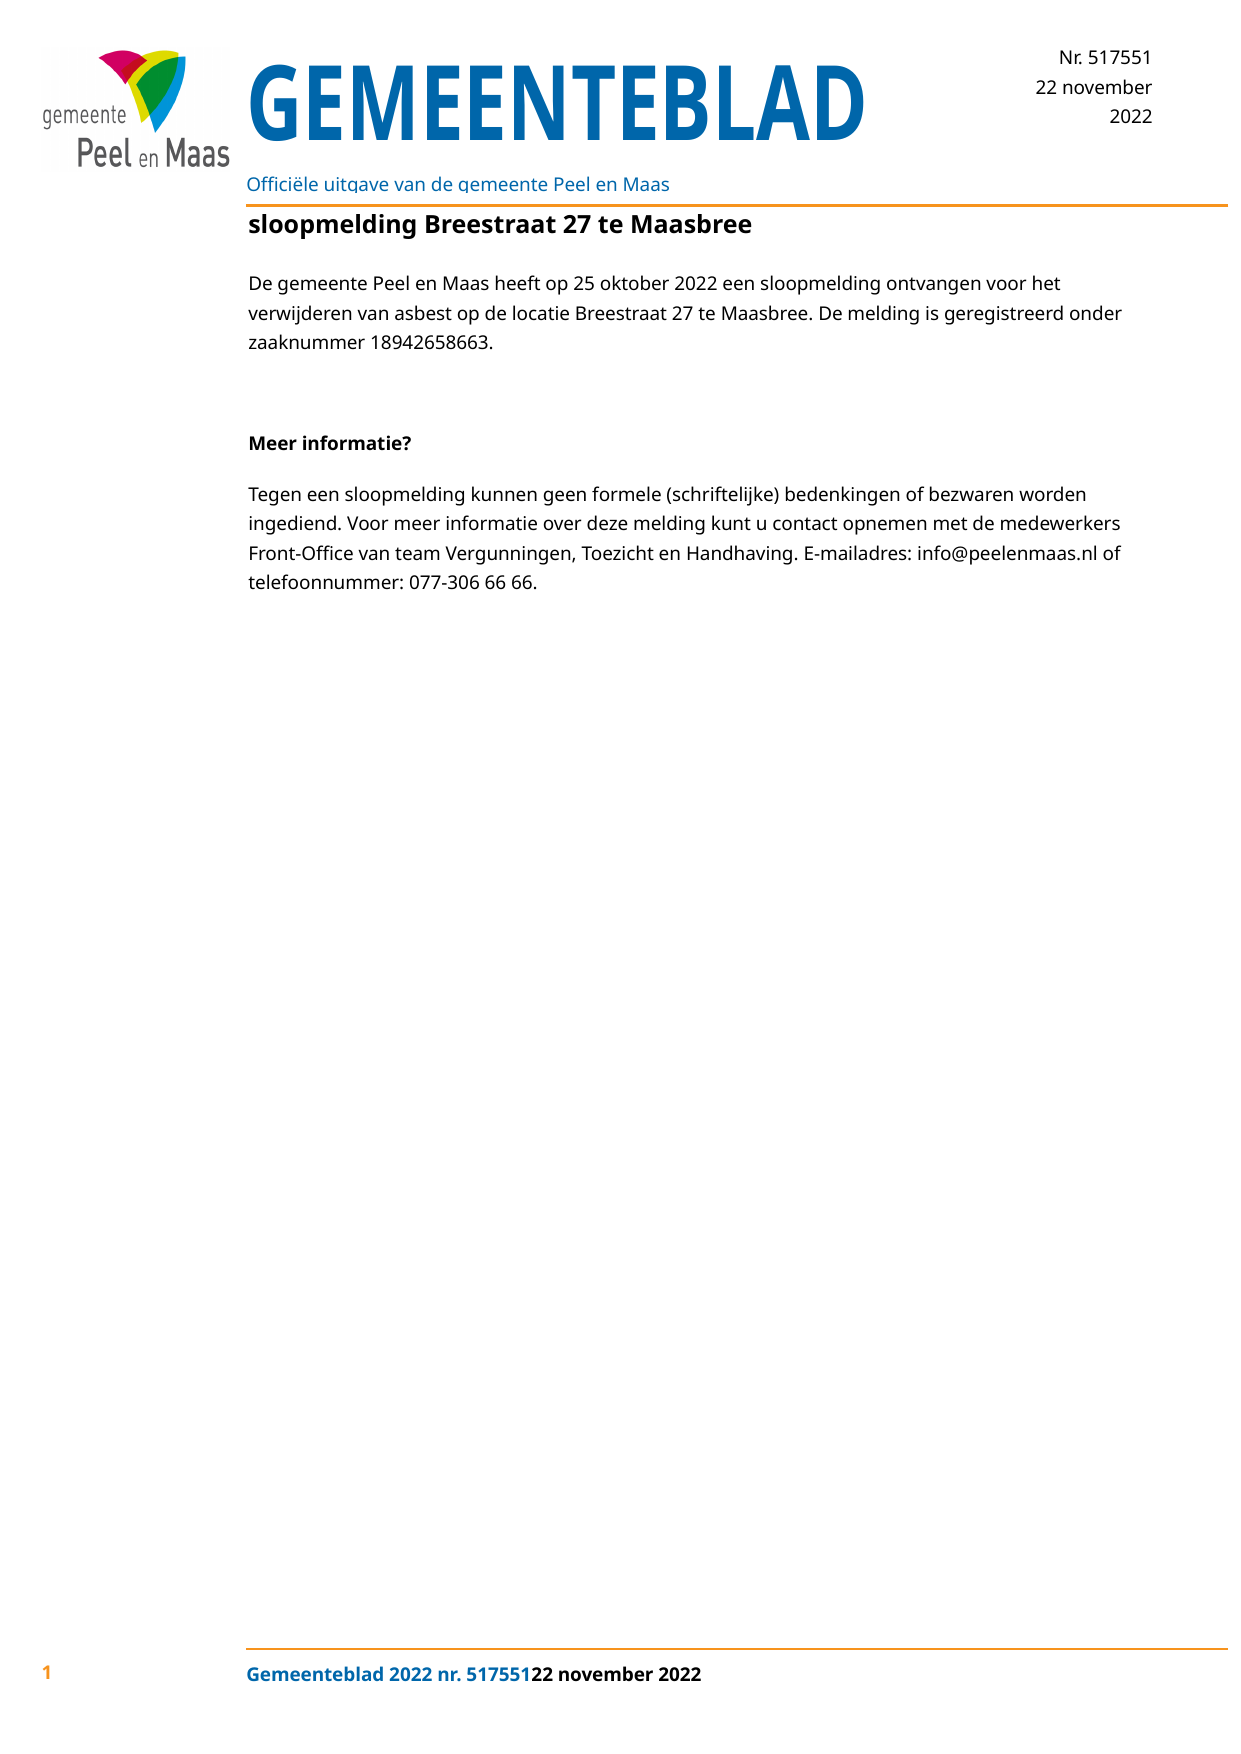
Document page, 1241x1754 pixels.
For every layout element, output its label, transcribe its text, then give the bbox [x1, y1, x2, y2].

picture [41, 47, 231, 172]
text sloopmelding Breestraat 27 te Maasbree [248, 207, 1152, 241]
text De gemeente Peel en Maas heeft op 25 oktober 2022 een sloopmelding ontvangen voor het verwijderen van asbest op de locatie Breestraat 27 te Maasbree. De melding is geregistreerd onder zaaknummer 18942658663. [248, 270, 1152, 355]
text Meer informatie? [248, 430, 1152, 456]
text Tegen een sloopmelding kunnen geen formele (schriftelijke) bedenkingen of bezwaren worden ingediend. Voor meer informatie over deze melding kunt u contact opnemen met de medewerkers Front-Office van team Vergunningen, Toezicht en Handhaving. E-mailadres: info@peelenmaas.nl of telefoonnummer: 077-306 66 66. [248, 481, 1152, 595]
